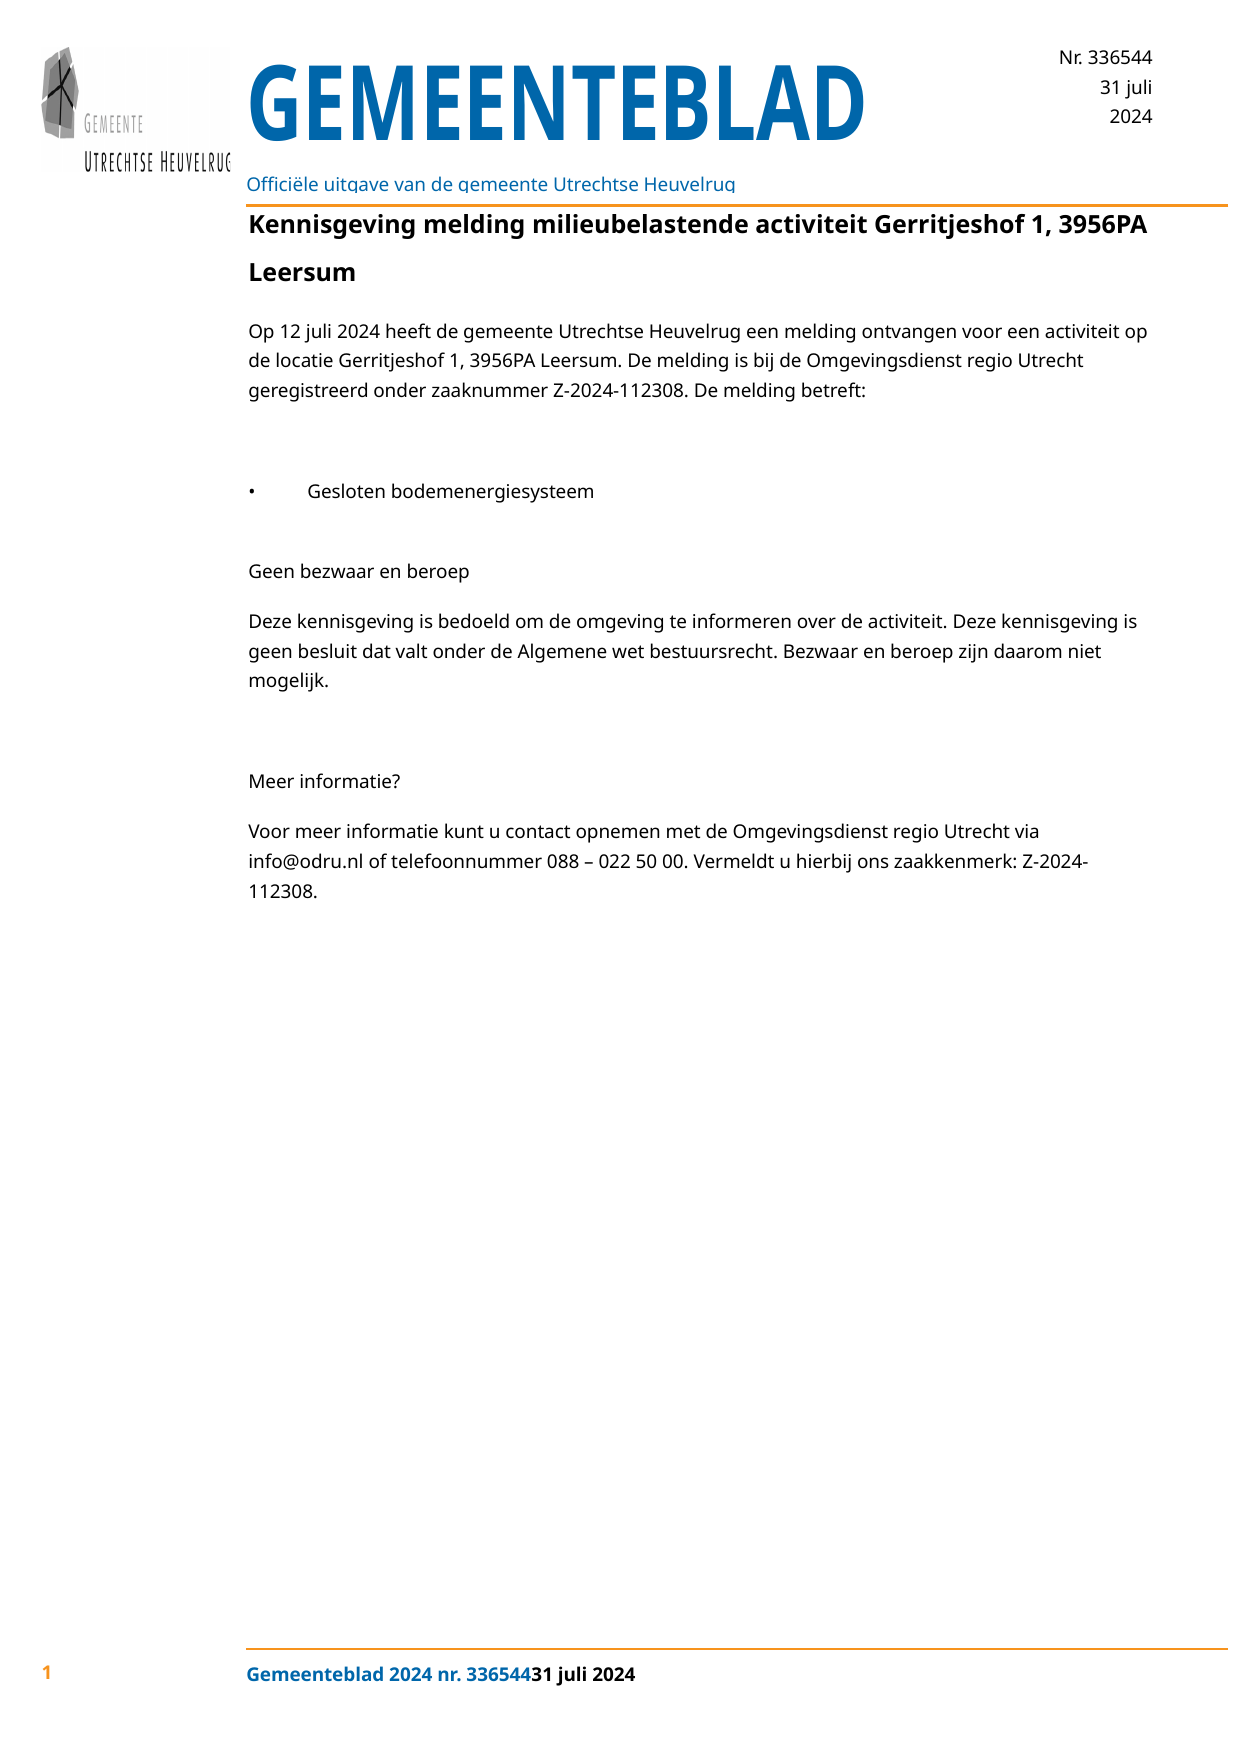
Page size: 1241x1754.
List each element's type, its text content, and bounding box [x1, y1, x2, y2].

text Meer informatie? [248, 768, 1152, 794]
text Op 12 juli 2024 heeft de gemeente Utrechtse Heuvelrug een melding ontvangen voor een activiteit op de locatie Gerritjeshof 1, 3956PA Leersum. De melding is bij de Omgevingsdienst regio Utrecht geregistreerd onder zaaknummer Z-2024-112308. De melding betreft: [248, 318, 1152, 403]
text Kennisgeving melding milieubelastende activiteit Gerritjeshof 1, 3956PA Leersum [248, 207, 1152, 288]
list Gesloten bodemenergiesysteem [248, 478, 1152, 504]
picture [41, 47, 231, 172]
text Voor meer informatie kunt u contact opnemen met de Omgevingsdienst regio Utrecht via info@odru.nl of telefoonnummer 088 – 022 50 00. Vermeldt u hierbij ons zaakkenmerk: Z-2024-112308. [248, 819, 1152, 904]
text Geen bezwaar en beroep [248, 558, 1152, 584]
text Deze kennisgeving is bedoeld om de omgeving te informeren over de activiteit. Deze kennisgeving is geen besluit dat valt onder de Algemene wet bestuursrecht. Bezwaar en beroep zijn daarom niet mogelijk. [248, 608, 1152, 693]
